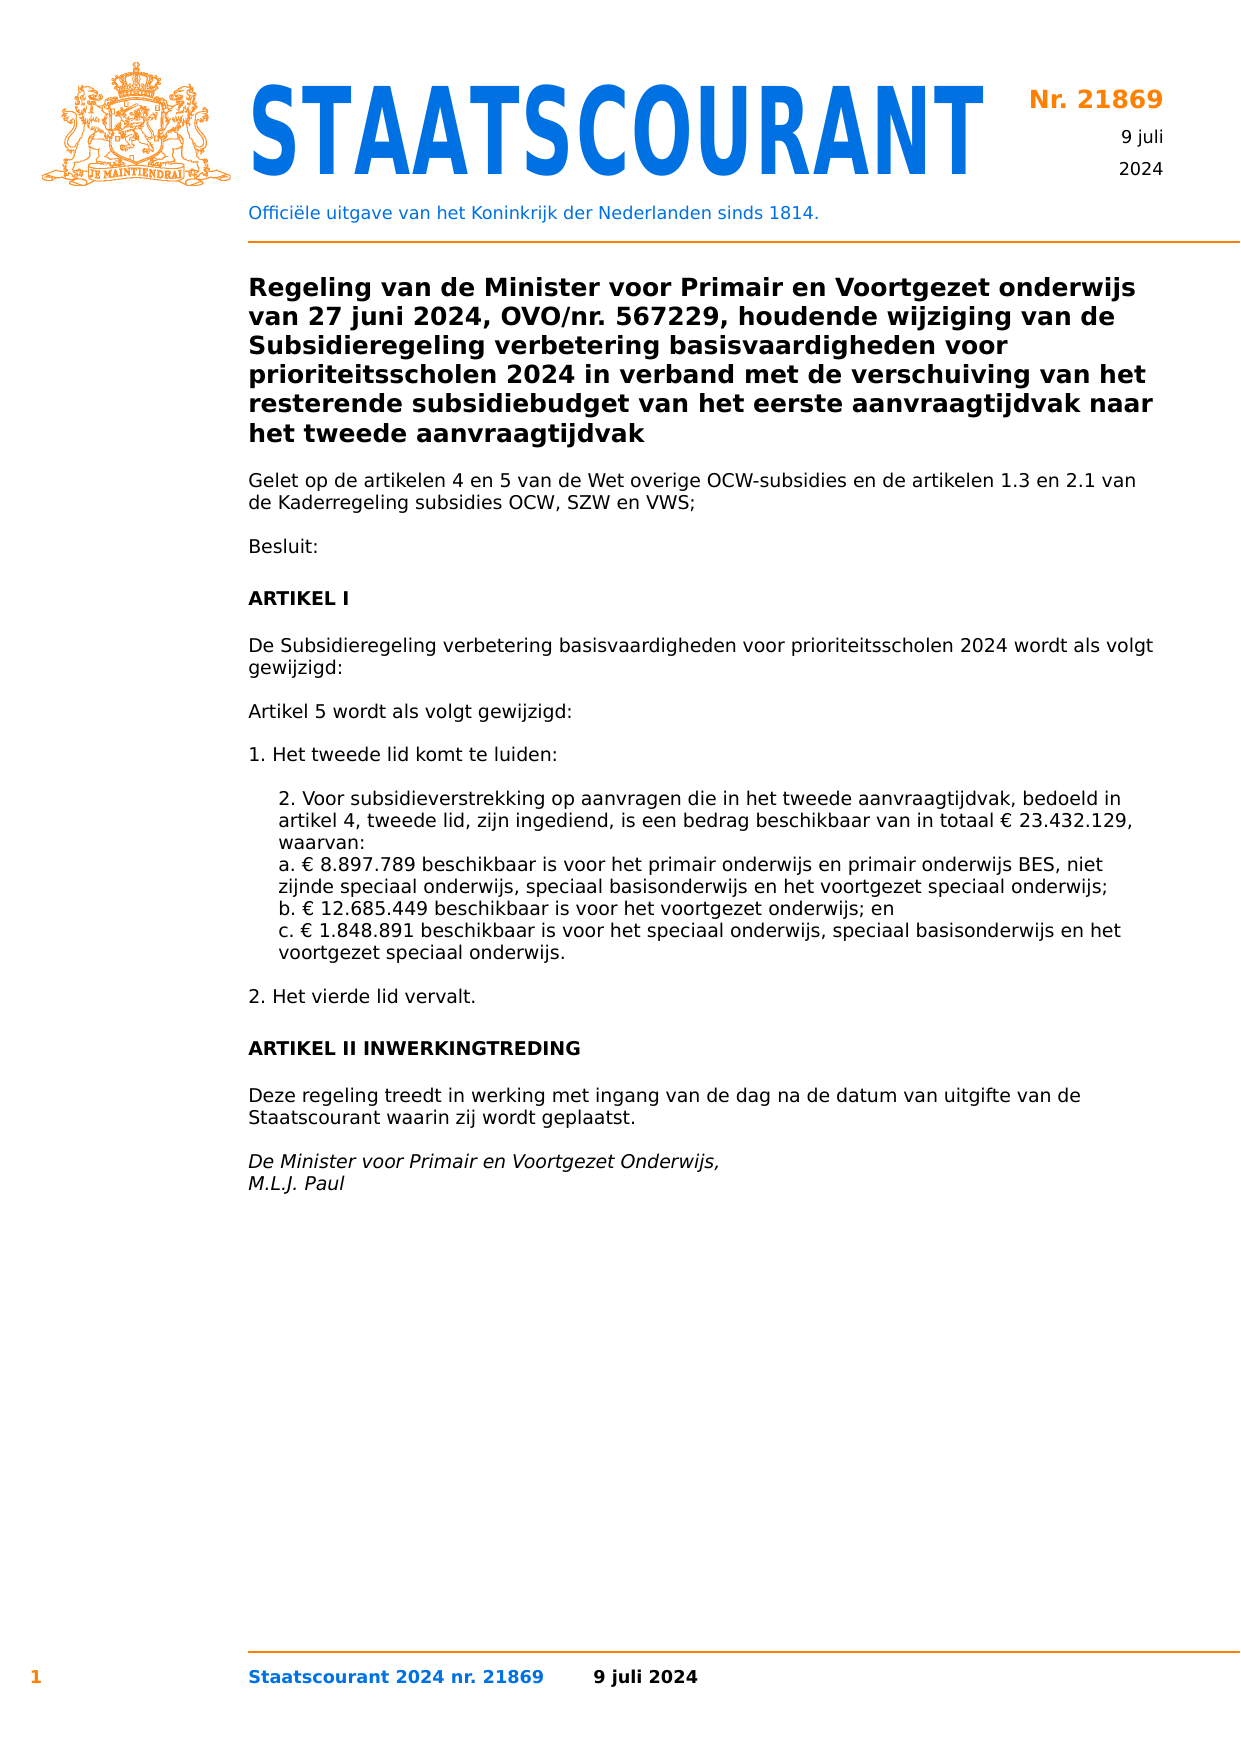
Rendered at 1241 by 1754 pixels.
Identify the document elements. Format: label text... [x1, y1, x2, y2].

text Gelet op de artikelen 4 en 5 van de Wet overige OCW-subsidies en de artikelen 1.3 en 2.1 van de Kaderregeling subsidies OCW, SZW en VWS; [248, 470, 1163, 514]
text De Minister voor Primair en Voortgezet Onderwijs, M.L.J. Paul [248, 1151, 1163, 1195]
text De Subsidieregeling verbetering basisvaardigheden voor prioriteitsscholen 2024 wordt als volgt gewijzigd: [248, 635, 1163, 679]
table_cell Officiële uitgave van het Koninkrijk der Nederlanden sinds 1814. [248, 203, 1240, 241]
text c. € 1.848.891 beschikbaar is voor het speciaal onderwijs, speciaal basisonderwijs en het voortgezet speciaal onderwijs. [278, 920, 1163, 964]
text b. € 12.685.449 beschikbaar is voor het voortgezet onderwijs; en [278, 898, 1163, 920]
table_header Nr. 21869 [998, 62, 1240, 121]
text 2. Het vierde lid vervalt. [248, 986, 1163, 1008]
subtitle ARTIKEL II INWERKINGTREDING [248, 1038, 1163, 1060]
text a. € 8.897.789 beschikbaar is voor het primair onderwijs en primair onderwijs BES, niet zijnde speciaal onderwijs, speciaal basisonderwijs en het voortgezet speciaal onderwijs; [278, 854, 1163, 898]
table_header STAATSCOURANT [248, 62, 998, 203]
text 1. Het tweede lid komt te luiden: [248, 744, 1163, 766]
text Deze regeling treedt in werking met ingang van de dag na de datum van uitgifte van de Staatscourant waarin zij wordt geplaatst. [248, 1085, 1163, 1129]
text 2. Voor subsidieverstrekking op aanvragen die in het tweede aanvraagtijdvak, bedoeld in artikel 4, tweede lid, zijn ingediend, is een bedrag beschikbaar van in totaal € 23.432.129, waarvan: [278, 788, 1163, 854]
picture [41, 62, 231, 186]
text Artikel 5 wordt als volgt gewijzigd: [248, 701, 1163, 722]
table_cell 2024 [998, 153, 1240, 203]
text Besluit: [248, 536, 1163, 558]
subtitle Regeling van de Minister voor Primair en Voortgezet onderwijs van 27 juni 2024, OVO/nr. 567229, houdende wijziging van de Subsidieregeling verbetering basisvaardigheden voor prioriteitsscholen 2024 in verband met de verschuiving van het resterende subsidiebudget van het eerste aanvraagtijdvak naar het tweede aanvraagtijdvak [248, 273, 1163, 448]
subtitle ARTIKEL I [248, 588, 1163, 610]
table_cell 9 juli [998, 121, 1240, 153]
table_header [25, 62, 248, 241]
